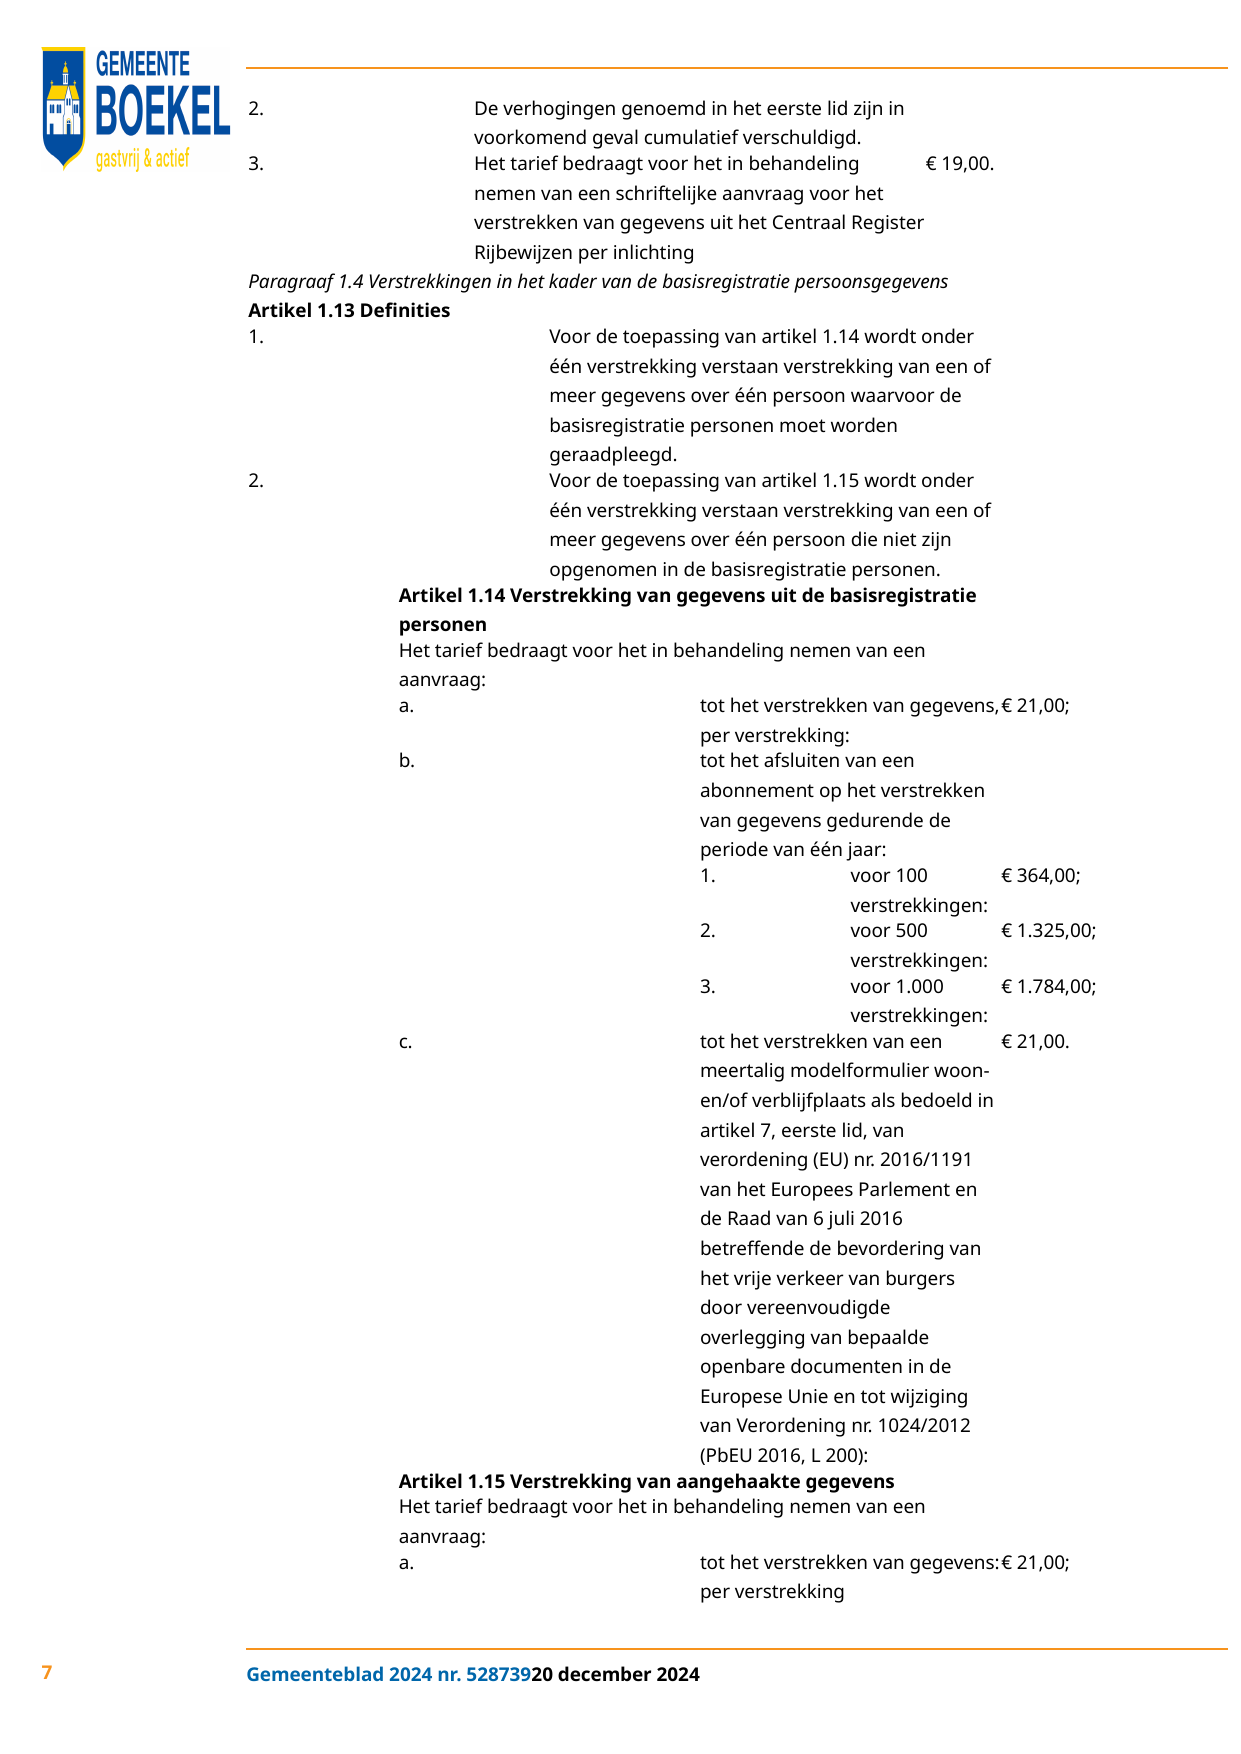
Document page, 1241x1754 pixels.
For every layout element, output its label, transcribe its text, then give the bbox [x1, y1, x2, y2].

table_cell De verhogingen genoemd in het eerste lid zijn in voorkomend geval cumulatief verschuldigd. [474, 95, 926, 150]
table_cell 3. [700, 973, 850, 1028]
table_header Artikel 1.13 Definities [248, 298, 1001, 323]
table_cell c. [399, 1028, 700, 1468]
table_cell 1. [700, 862, 850, 917]
table_cell [1001, 582, 1152, 637]
table_cell [248, 582, 398, 637]
table_cell [1001, 323, 1152, 467]
table_cell [248, 1549, 398, 1604]
table_cell voor 1.000 verstrekkingen: [850, 973, 1001, 1028]
table_cell [1001, 1494, 1152, 1549]
table_cell [248, 748, 398, 862]
table_cell € 19,00. [926, 150, 1152, 264]
table_cell [248, 918, 398, 973]
text Paragraaf 1.4 Verstrekkingen in het kader van de basisregistratie persoonsgegevens [248, 268, 1152, 293]
table_cell € 21,00. [1001, 1028, 1152, 1468]
table_cell € 364,00; [1001, 862, 1152, 917]
table_cell [1001, 1468, 1152, 1494]
table_cell [399, 918, 700, 973]
table_cell voor 500 verstrekkingen: [850, 918, 1001, 973]
table_cell [248, 1028, 398, 1468]
table_cell b. [399, 748, 700, 862]
table_cell Voor de toepassing van artikel 1.14 wordt onder één verstrekking verstaan verstrekking van een of meer gegevens over één persoon waarvoor de basisregistratie personen moet worden geraadpleegd. [549, 323, 1001, 467]
table_cell Artikel 1.15 Verstrekking van aangehaakte gegevens [399, 1468, 1001, 1494]
table_cell 2. [248, 95, 474, 150]
table_cell Het tarief bedraagt voor het in behandeling nemen van een aanvraag: [399, 637, 1001, 692]
table_cell tot het verstrekken van een meertalig modelformulier woon- en/of verblijfplaats als bedoeld in artikel 7, eerste lid, van verordening (EU) nr. 2016/1191 van het Europees Parlement en de Raad van 6 juli 2016 betreffende de bevordering van het vrije verkeer van burgers door vereenvoudigde overlegging van bepaalde openbare documenten in de Europese Unie en tot wijziging van Verordening nr. 1024/2012 (PbEU 2016, L 200): [700, 1028, 1001, 1468]
table_cell tot het verstrekken van gegevens: per verstrekking [700, 1549, 1001, 1604]
table_cell a. [399, 1549, 700, 1604]
table_cell Het tarief bedraagt voor het in behandeling nemen van een aanvraag: [399, 1494, 1001, 1549]
table_cell [399, 973, 700, 1028]
table_cell € 1.325,00; [1001, 918, 1152, 973]
table_cell [248, 1494, 398, 1549]
table_header [1001, 298, 1152, 323]
table_cell [248, 1468, 398, 1494]
table_cell [248, 973, 398, 1028]
table_cell Voor de toepassing van artikel 1.15 wordt onder één verstrekking verstaan verstrekking van een of meer gegevens over één persoon die niet zijn opgenomen in de basisregistratie personen. [549, 467, 1001, 582]
table_cell [399, 862, 700, 917]
table_cell [926, 95, 1152, 150]
table_cell Artikel 1.14 Verstrekking van gegevens uit de basisregistratie personen [399, 582, 1001, 637]
table_cell [248, 862, 398, 917]
table_cell [1001, 637, 1152, 692]
table_cell tot het afsluiten van een abonnement op het verstrekken van gegevens gedurende de periode van één jaar: [700, 748, 1001, 862]
table_cell [1001, 467, 1152, 582]
table_cell € 21,00; [1001, 693, 1152, 748]
table_cell [248, 637, 398, 692]
table_cell 2. [700, 918, 850, 973]
table_cell 2. [248, 467, 549, 582]
table_cell a. [399, 693, 700, 748]
table_cell [1001, 748, 1152, 862]
table_cell Het tarief bedraagt voor het in behandeling nemen van een schriftelijke aanvraag voor het verstrekken van gegevens uit het Centraal Register Rijbewijzen per inlichting [474, 150, 926, 264]
table_cell € 21,00; [1001, 1549, 1152, 1604]
table_cell [248, 693, 398, 748]
table_cell voor 100 verstrekkingen: [850, 862, 1001, 917]
table_cell 1. [248, 323, 549, 467]
table_cell tot het verstrekken van gegevens, per verstrekking: [700, 693, 1001, 748]
picture [41, 47, 231, 172]
table_cell 3. [248, 150, 474, 264]
table_cell € 1.784,00; [1001, 973, 1152, 1028]
